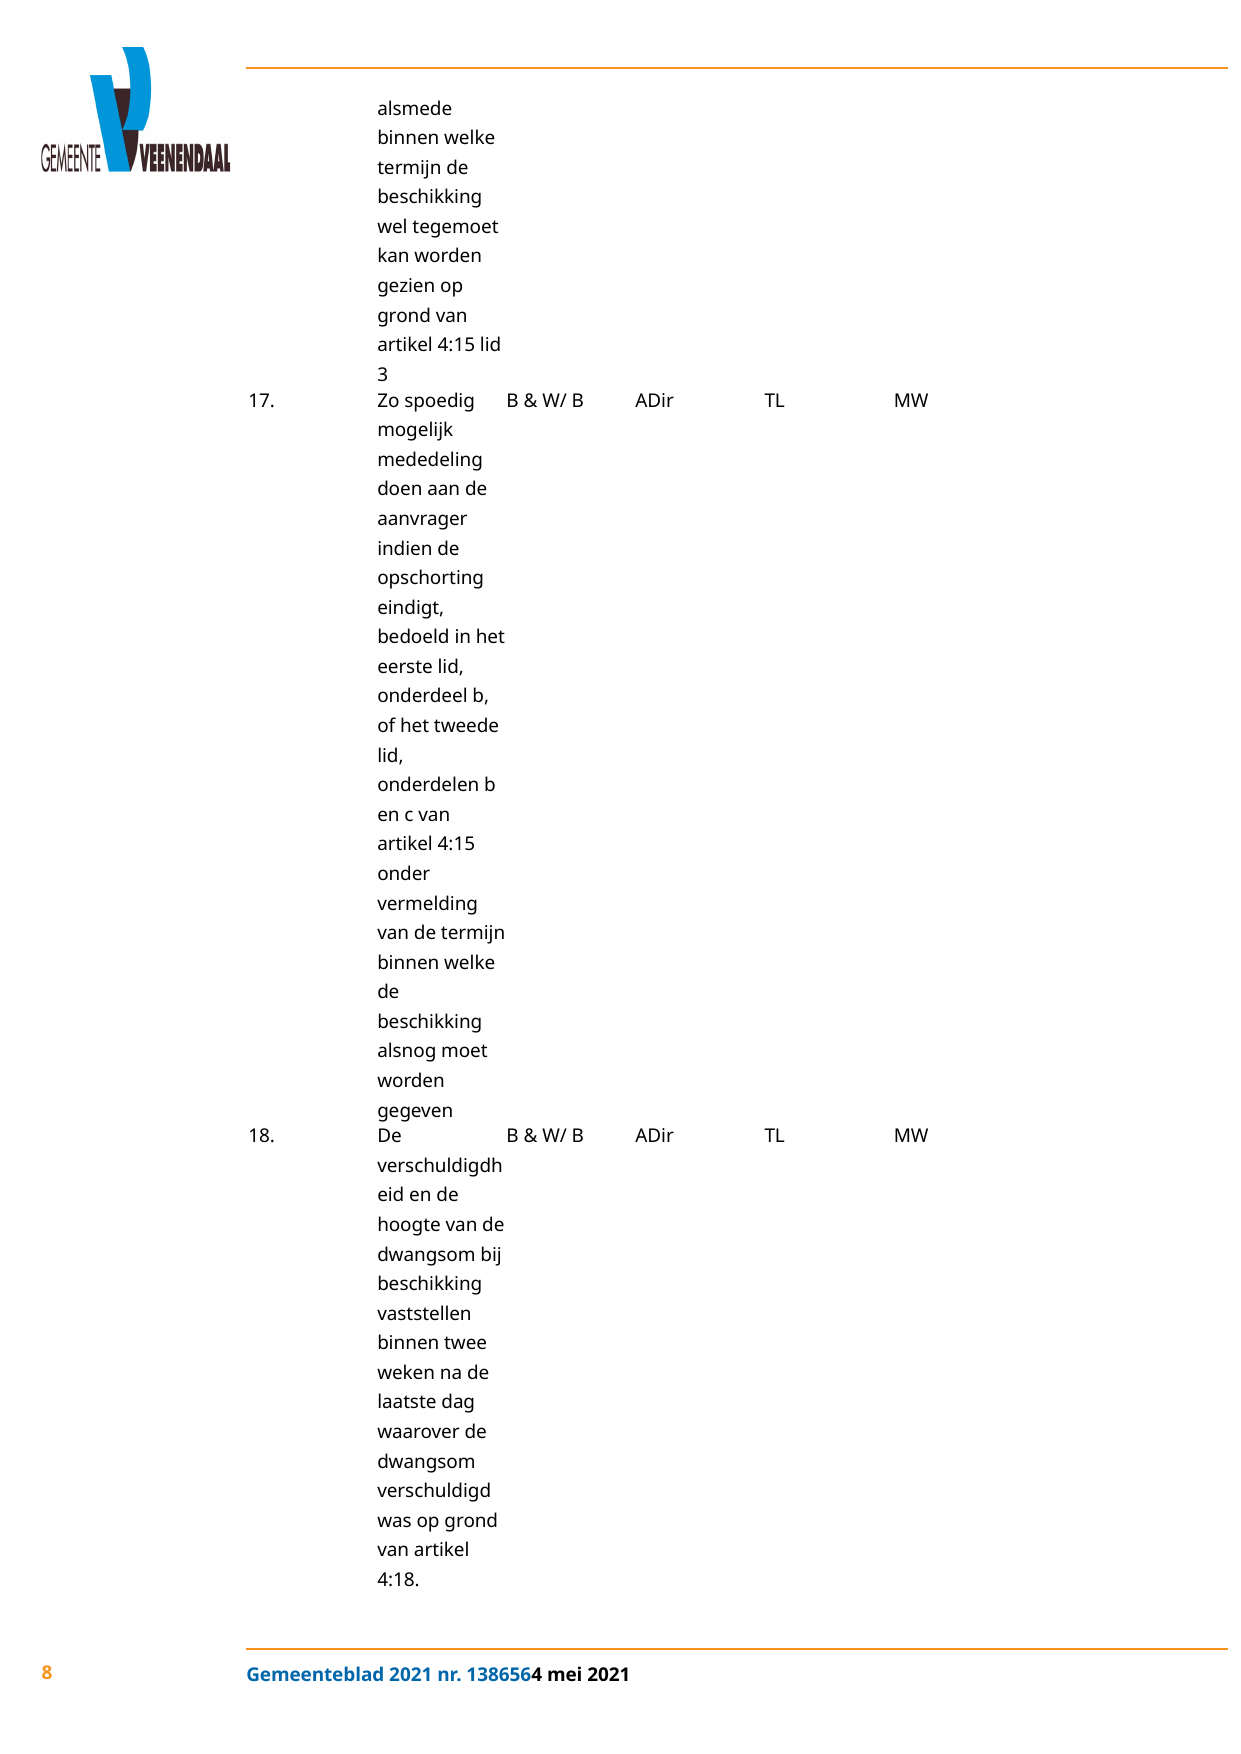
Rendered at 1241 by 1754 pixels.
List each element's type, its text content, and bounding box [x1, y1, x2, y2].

table_cell [248, 95, 377, 387]
table_cell TL [764, 387, 893, 1122]
table_cell [894, 95, 1022, 387]
table_cell [506, 95, 635, 387]
table_cell ADir [635, 1123, 764, 1592]
table_cell De verschuldigdheid en de hoogte van de dwangsom bij beschikking vaststellen binnen twee weken na de laatste dag waarover de dwangsom verschuldigd was op grond van artikel 4:18. [377, 1123, 506, 1592]
table_cell Zo spoedig mogelijk mededeling doen aan de aanvrager indien de opschorting eindigt, bedoeld in het eerste lid, onderdeel b, of het tweede lid, onderdelen b en c van artikel 4:15 onder vermelding van de termijn binnen welke de beschikking alsnog moet worden gegeven [377, 387, 506, 1122]
picture [41, 47, 130, 172]
table_cell [1023, 387, 1152, 1122]
table_cell [248, 1123, 377, 1592]
picture [123, 47, 231, 172]
table_cell TL [764, 1123, 893, 1592]
table_cell [1023, 95, 1152, 387]
table_cell MW [894, 387, 1022, 1122]
table_cell ADir [635, 387, 764, 1122]
table_cell alsmede binnen welke termijn de beschikking wel tegemoet kan worden gezien op grond van artikel 4:15 lid 3 [377, 95, 506, 387]
table_cell B & W/ B [506, 387, 635, 1122]
table_cell [1023, 1123, 1152, 1592]
table_cell MW [894, 1123, 1022, 1592]
table_cell B & W/ B [506, 1123, 635, 1592]
table_cell [248, 387, 377, 1122]
table_cell [635, 95, 764, 387]
table_cell [764, 95, 893, 387]
